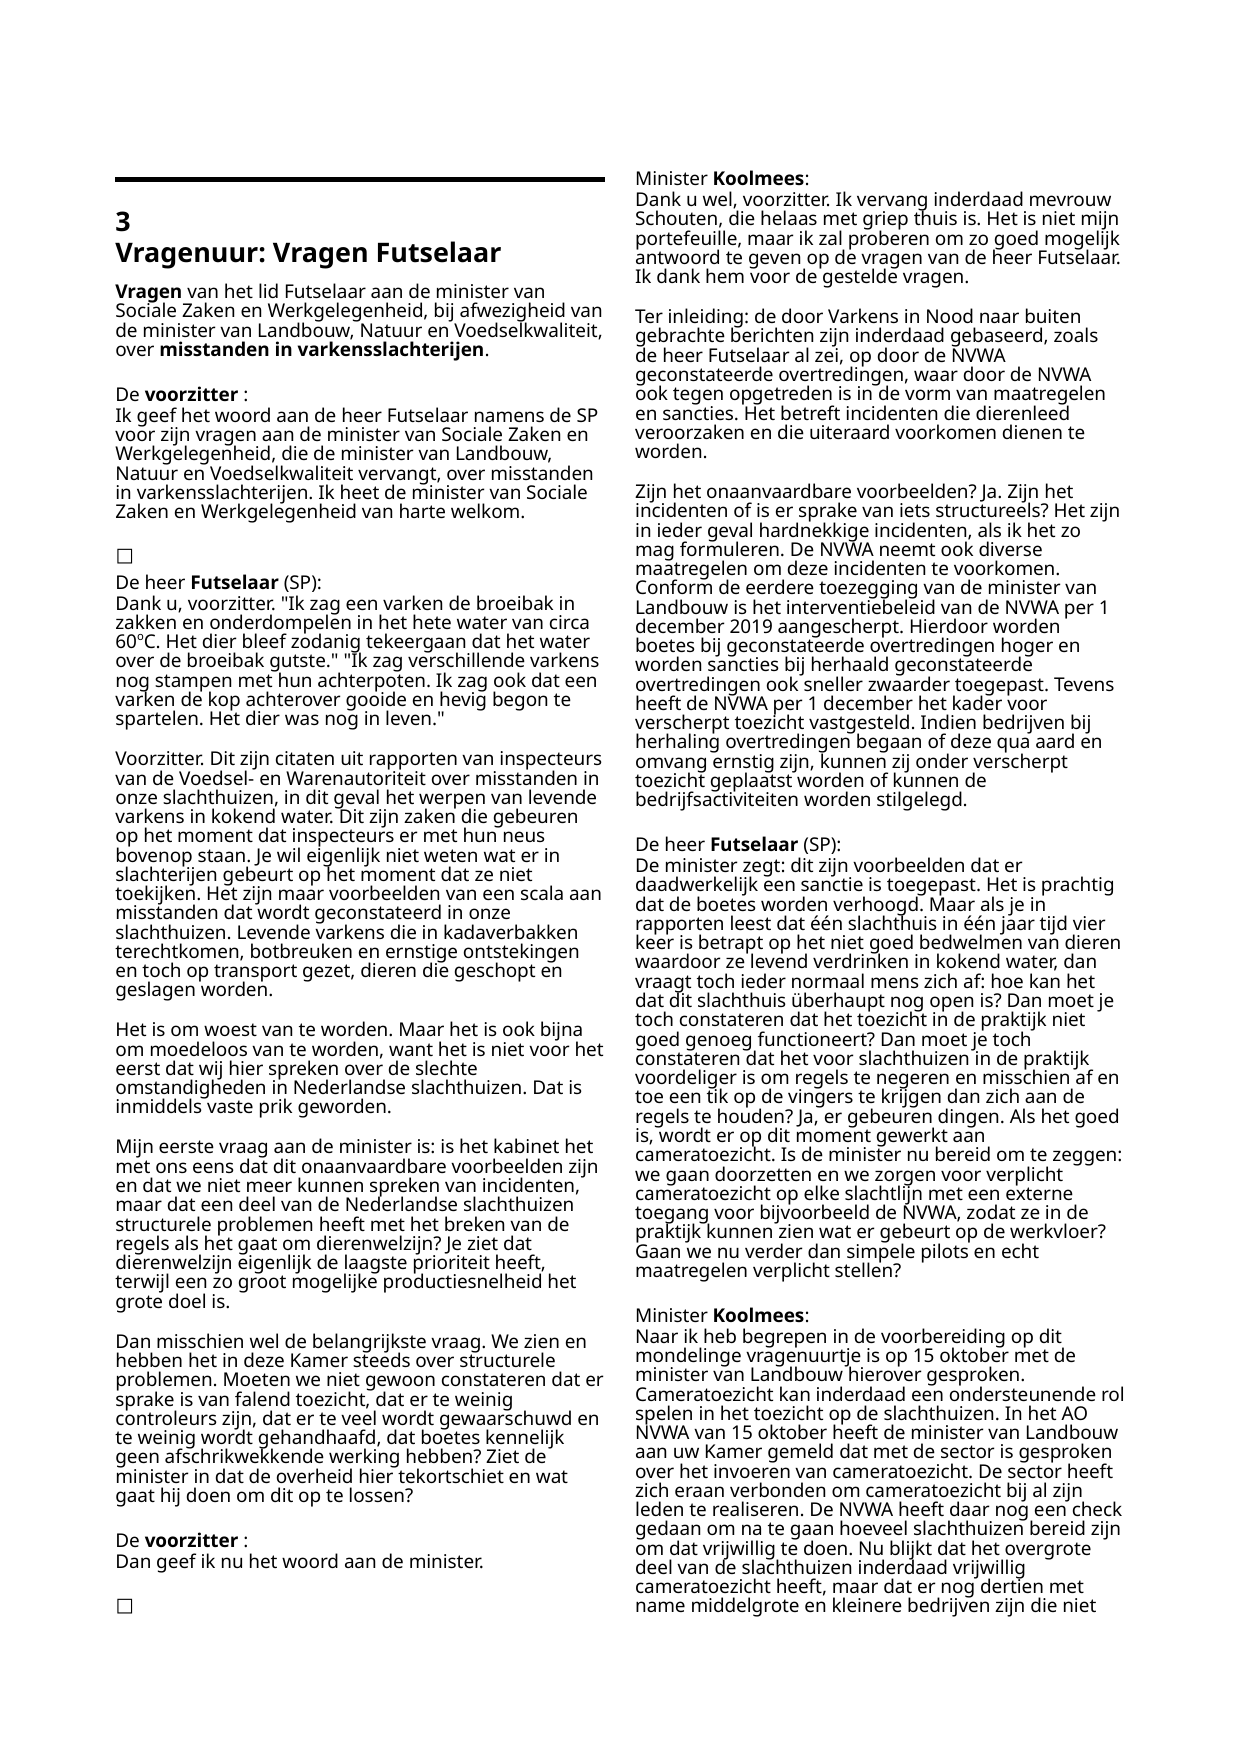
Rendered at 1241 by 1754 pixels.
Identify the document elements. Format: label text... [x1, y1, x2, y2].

text Minister Koolmees: [635, 1302, 1125, 1328]
text 3 [115, 203, 605, 239]
text ⬜ [115, 1593, 605, 1618]
text Naar ik heb begrepen in de voorbereiding op dit mondelinge vragenuurtje is op 15 oktober met de minister van Landbouw hierover gesproken. Cameratoezicht kan inderdaad een ondersteunende rol spelen in het toezicht op de slachthuizen. In het AO NVWA van 15 oktober heeft de minister van Landbouw aan uw Kamer gemeld dat met de sector is gesproken over het invoeren van cameratoezicht. De sector heeft zich eraan verbonden om cameratoezicht bij al zijn leden te realiseren. De NVWA heeft daar nog een check gedaan om na te gaan hoeveel slachthuizen bereid zijn om dat vrijwillig te doen. Nu blijkt dat het overgrote deel van de slachthuizen inderdaad vrijwillig cameratoezicht heeft, maar dat er nog dertien met name middelgrote en kleinere bedrijven zijn die niet [635, 1328, 1125, 1617]
text ⬜ [115, 543, 605, 569]
text Ik geef het woord aan de heer Futselaar namens de SP voor zijn vragen aan de minister van Sociale Zaken en Werkgelegenheid, die de minister van Landbouw, Natuur en Voedselkwaliteit vervangt, over misstanden in varkensslachterijen. Ik heet de minister van Sociale Zaken en Werkgelegenheid van harte welkom. [115, 407, 605, 522]
text Ter inleiding: de door Varkens in Nood naar buiten gebrachte berichten zijn inderdaad gebaseerd, zoals de heer Futselaar al zei, op door de NVWA geconstateerde overtredingen, waar door de NVWA ook tegen opgetreden is in de vorm van maatregelen en sancties. Het betreft incidenten die dierenleed veroorzaken en die uiteraard voorkomen dienen te worden. [635, 308, 1125, 462]
text Dank u wel, voorzitter. Ik vervang inderdaad mevrouw Schouten, die helaas met griep thuis is. Het is niet mijn portefeuille, maar ik zal proberen om zo goed mogelijk antwoord te geven op de vragen van de heer Futselaar. Ik dank hem voor de gestelde vragen. [635, 191, 1125, 287]
text Minister Koolmees: [635, 165, 1125, 191]
text Dan misschien wel de belangrijkste vraag. We zien en hebben het in deze Kamer steeds over structurele problemen. Moeten we niet gewoon constateren dat er sprake is van falend toezicht, dat er te weinig controleurs zijn, dat er te veel wordt gewaarschuwd en te weinig wordt gehandhaafd, dat boetes kennelijk geen afschrikwekkende werking hebben? Ziet de minister in dat de overheid hier tekortschiet en wat gaat hij doen om dit op te lossen? [115, 1333, 605, 1506]
text Het is om woest van te worden. Maar het is ook bijna om moedeloos van te worden, want het is niet voor het eerst dat wij hier spreken over de slechte omstandigheden in Nederlandse slachthuizen. Dat is inmiddels vaste prik geworden. [115, 1021, 605, 1118]
text Mijn eerste vraag aan de minister is: is het kabinet het met ons eens dat dit onaanvaardbare voorbeelden zijn en dat we niet meer kunnen spreken van incidenten, maar dat een deel van de Nederlandse slachthuizen structurele problemen heeft met het breken van de regels als het gaat om dierenwelzijn? Je ziet dat dierenwelzijn eigenlijk de laagste prioriteit heeft, terwijl een zo groot mogelijke productiesnelheid het grote doel is. [115, 1138, 605, 1312]
text De voorzitter : [115, 1527, 605, 1553]
text De voorzitter : [115, 381, 605, 407]
text Vragenuur: Vragen Futselaar [115, 239, 605, 283]
text De heer Futselaar (SP): [635, 831, 1125, 857]
text De minister zegt: dit zijn voorbeelden dat er daadwerkelijk een sanctie is toegepast. Het is prachtig dat de boetes worden verhoogd. Maar als je in rapporten leest dat één slachthuis in één jaar tijd vier keer is betrapt op het niet goed bedwelmen van dieren waardoor ze levend verdrinken in kokend water, dan vraagt toch ieder normaal mens zich af: hoe kan het dat dit slachthuis überhaupt nog open is? Dan moet je toch constateren dat het toezicht in de praktijk niet goed genoeg functioneert? Dan moet je toch constateren dat het voor slachthuizen in de praktijk voordeliger is om regels te negeren en misschien af en toe een tik op de vingers te krijgen dan zich aan de regels te houden? Ja, er gebeuren dingen. Als het goed is, wordt er op dit moment gewerkt aan cameratoezicht. Is de minister nu bereid om te zeggen: we gaan doorzetten en we zorgen voor verplicht cameratoezicht op elke slachtlijn met een externe toegang voor bijvoorbeeld de NVWA, zodat ze in de praktijk kunnen zien wat er gebeurt op de werkvloer? Gaan we nu verder dan simpele pilots en echt maatregelen verplicht stellen? [635, 857, 1125, 1281]
text Vragen van het lid Futselaar aan de minister van Sociale Zaken en Werkgelegenheid, bij afwezigheid van de minister van Landbouw, Natuur en Voedselkwaliteit, over misstanden in varkensslachterijen. [115, 283, 605, 360]
text Voorzitter. Dit zijn citaten uit rapporten van inspecteurs van de Voedsel- en Warenautoriteit over misstanden in onze slachthuizen, in dit geval het werpen van levende varkens in kokend water. Dit zijn zaken die gebeuren op het moment dat inspecteurs er met hun neus bovenop staan. Je wil eigenlijk niet weten wat er in slachterijen gebeurt op het moment dat ze niet toekijken. Het zijn maar voorbeelden van een scala aan misstanden dat wordt geconstateerd in onze slachthuizen. Levende varkens die in kadaverbakken terechtkomen, botbreuken en ernstige ontstekingen en toch op transport gezet, dieren die geschopt en geslagen worden. [115, 750, 605, 1001]
text Dan geef ik nu het woord aan de minister. [115, 1553, 605, 1572]
text Dank u, voorzitter. "Ik zag een varken de broeibak in zakken en onderdompelen in het hete water van circa 60oC. Het dier bleef zodanig tekeergaan dat het water over de broeibak gutste." "Ik zag verschillende varkens nog stampen met hun achterpoten. Ik zag ook dat een varken de kop achterover gooide en hevig begon te spartelen. Het dier was nog in leven." [115, 594, 605, 729]
text Zijn het onaanvaardbare voorbeelden? Ja. Zijn het incidenten of is er sprake van iets structureels? Het zijn in ieder geval hardnekkige incidenten, als ik het zo mag formuleren. De NVWA neemt ook diverse maatregelen om deze incidenten te voorkomen. Conform de eerdere toezegging van de minister van Landbouw is het interventiebeleid van de NVWA per 1 december 2019 aangescherpt. Hierdoor worden boetes bij geconstateerde overtredingen hoger en worden sancties bij herhaald geconstateerde overtredingen ook sneller zwaarder toegepast. Tevens heeft de NVWA per 1 december het kader voor verscherpt toezicht vastgesteld. Indien bedrijven bij herhaling overtredingen begaan of deze qua aard en omvang ernstig zijn, kunnen zij onder verscherpt toezicht geplaatst worden of kunnen de bedrijfsactiviteiten worden stilgelegd. [635, 483, 1125, 811]
text De heer Futselaar (SP): [115, 569, 605, 594]
